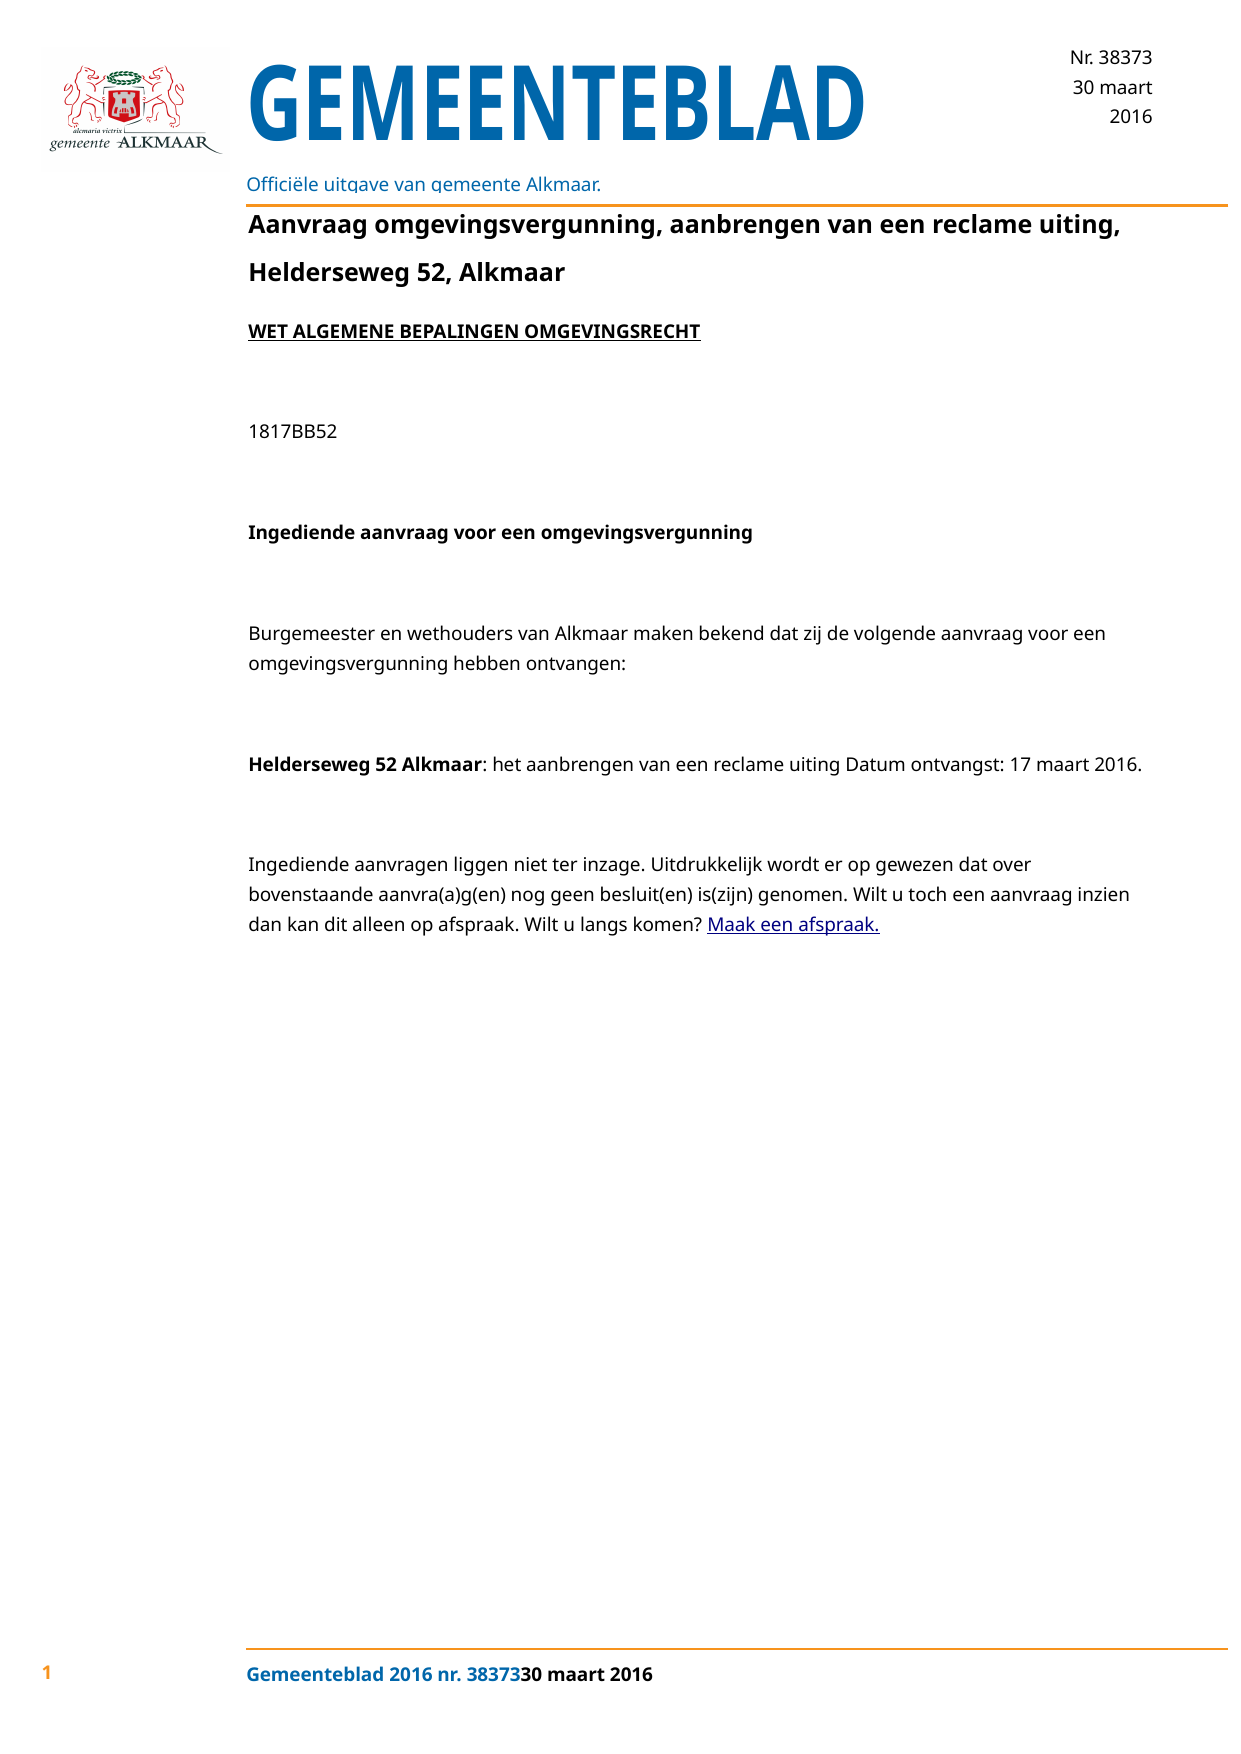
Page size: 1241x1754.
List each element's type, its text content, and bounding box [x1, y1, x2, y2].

text Ingediende aanvragen liggen niet ter inzage. Uitdrukkelijk wordt er op gewezen dat over bovenstaande aanvra(a)g(en) nog geen besluit(en) is(zijn) genomen. Wilt u toch een aanvraag inzien dan kan dit alleen op afspraak. Wilt u langs komen? Maak een afspraak. [248, 852, 1152, 937]
text WET ALGEMENE BEPALINGEN OMGEVINGSRECHT [248, 318, 1152, 344]
picture [41, 47, 231, 172]
text Burgemeester en wethouders van Alkmaar maken bekend dat zij de volgende aanvraag voor een omgevingsvergunning hebben ontvangen: [248, 620, 1152, 676]
text Aanvraag omgevingsvergunning, aanbrengen van een reclame uiting, Helderseweg 52, Alkmaar [248, 207, 1152, 288]
text 1817BB52 [248, 419, 1152, 444]
text Helderseweg 52 Alkmaar: het aanbrengen van een reclame uiting Datum ontvangst: 17 maart 2016. [248, 751, 1152, 777]
text Ingediende aanvraag voor een omgevingsvergunning [248, 519, 1152, 545]
